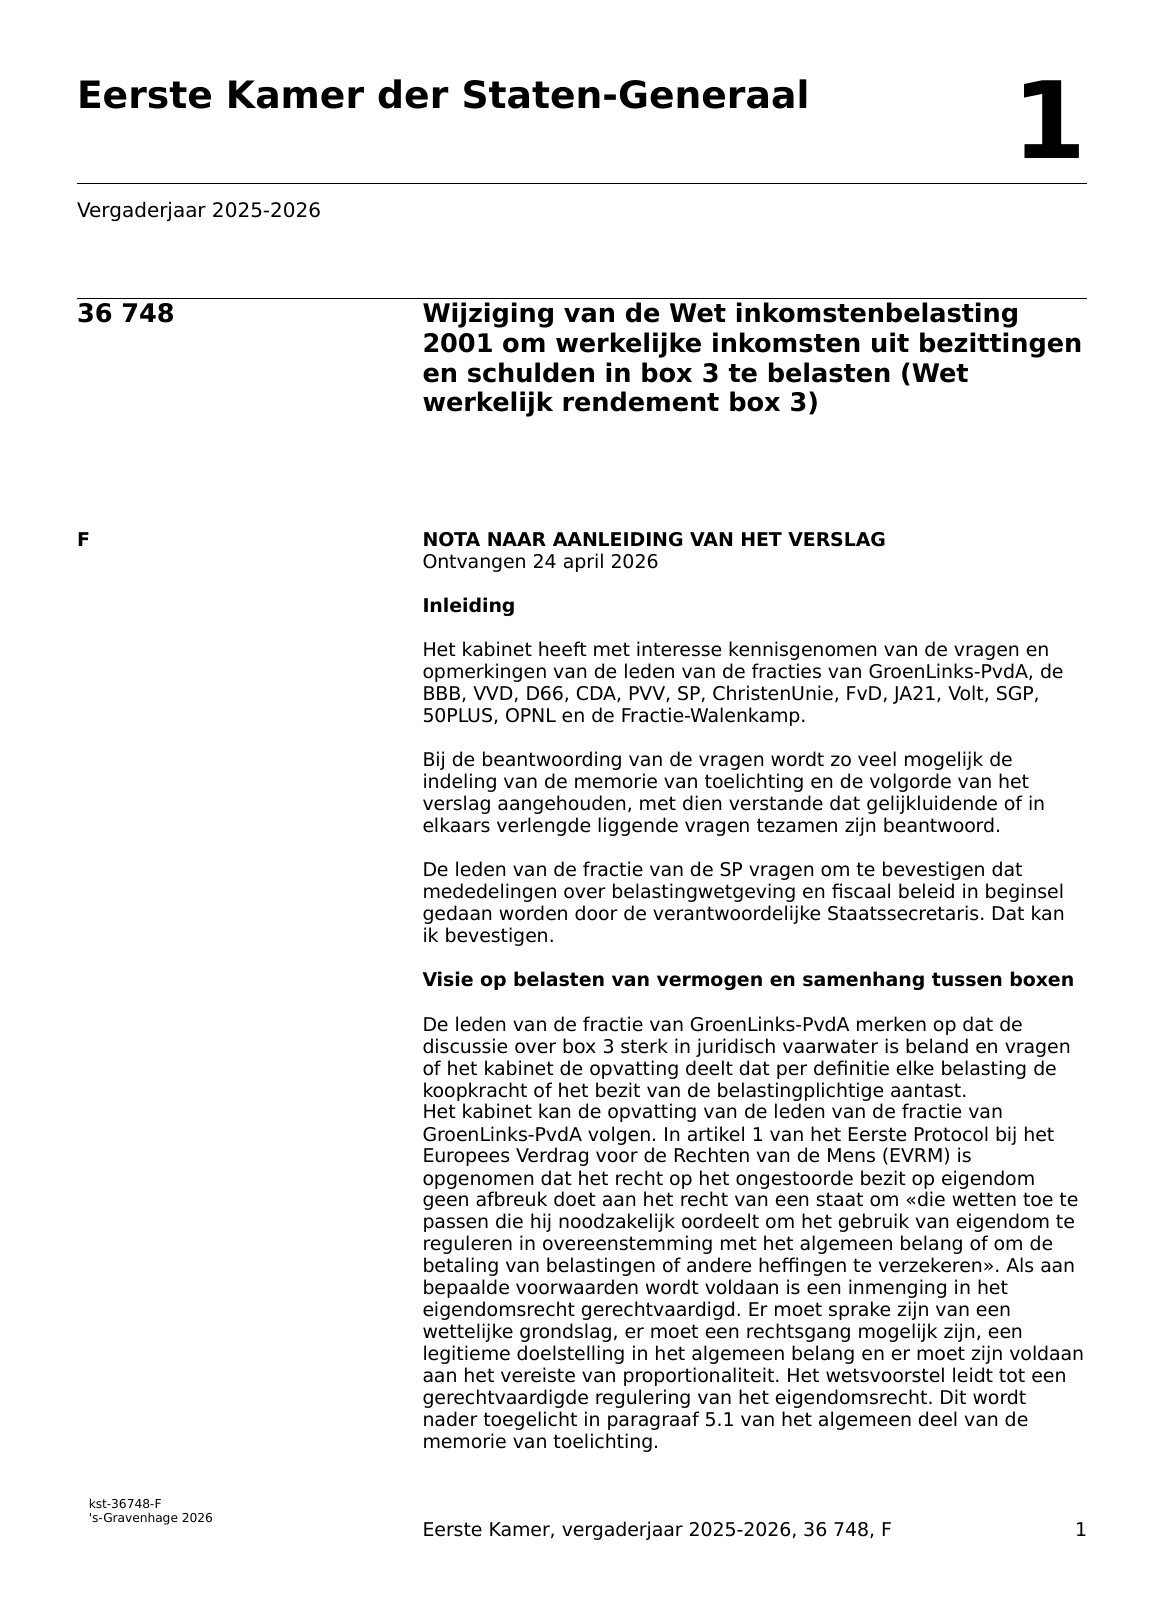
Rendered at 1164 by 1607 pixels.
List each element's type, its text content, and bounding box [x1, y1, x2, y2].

table_header 1 [886, 59, 1087, 183]
subtitle Visie op belasten van vermogen en samenhang tussen boxen [422, 969, 1087, 991]
text 's-Gravenhage 2026 [88, 1511, 323, 1525]
text Bij de beantwoording van de vragen wordt zo veel mogelijk de indeling van de memorie van toelichting en de volgorde van het verslag aangehouden, met dien verstande dat gelijkluidende of in elkaars verlengde liggende vragen tezamen zijn beantwoord. [422, 749, 1087, 837]
subtitle F NOTA NAAR AANLEIDING VAN HET VERSLAG [77, 529, 1087, 551]
text kst-36748-F [88, 1497, 323, 1511]
text Ontvangen 24 april 2026 [422, 551, 1087, 573]
text De leden van de fractie van GroenLinks-PvdA merken op dat de discussie over box 3 sterk in juridisch vaarwater is beland en vragen of het kabinet de opvatting deelt dat per definitie elke belasting de koopkracht of het bezit van de belastingplichtige aantast. [422, 1013, 1087, 1101]
text Het kabinet kan de opvatting van de leden van de fractie van GroenLinks-PvdA volgen. In artikel 1 van het Eerste Protocol bij het Europees Verdrag voor de Rechten van de Mens (EVRM) is opgenomen dat het recht op het ongestoorde bezit op eigendom geen afbreuk doet aan het recht van een staat om «die wetten toe te passen die hij noodzakelijk oordeelt om het gebruik van eigendom te reguleren in overeenstemming met het algemeen belang of om de betaling van belastingen of andere heffingen te verzekeren». Als aan bepaalde voorwaarden wordt voldaan is een inmenging in het eigendomsrecht gerechtvaardigd. Er moet sprake zijn van een wettelijke grondslag, er moet een rechtsgang mogelijk zijn, een legitieme doelstelling in het algemeen belang en er moet zijn voldaan aan het vereiste van proportionaliteit. Het wetsvoorstel leidt tot een gerechtvaardigde regulering van het eigendomsrecht. Dit wordt nader toegelicht in paragraaf 5.1 van het algemeen deel van de memorie van toelichting. [422, 1101, 1087, 1453]
table_header Eerste Kamer der Staten-Generaal [77, 59, 886, 183]
subtitle 36 748 Wijziging van de Wet inkomstenbelasting 2001 om werkelijke inkomsten uit bezittingen en schulden in box 3 te belasten (Wet werkelijk rendement box 3) [77, 299, 1087, 418]
table_cell Vergaderjaar 2025-2026 [77, 184, 1087, 298]
text Het kabinet heeft met interesse kennisgenomen van de vragen en opmerkingen van de leden van de fracties van GroenLinks-PvdA, de BBB, VVD, D66, CDA, PVV, SP, ChristenUnie, FvD, JA21, Volt, SGP, 50PLUS, OPNL en de Fractie-Walenkamp. [422, 639, 1087, 727]
text De leden van de fractie van de SP vragen om te bevestigen dat mededelingen over belastingwetgeving en fiscaal beleid in beginsel gedaan worden door de verantwoordelijke Staatssecretaris. Dat kan ik bevestigen. [422, 859, 1087, 947]
subtitle Inleiding [422, 595, 1087, 617]
